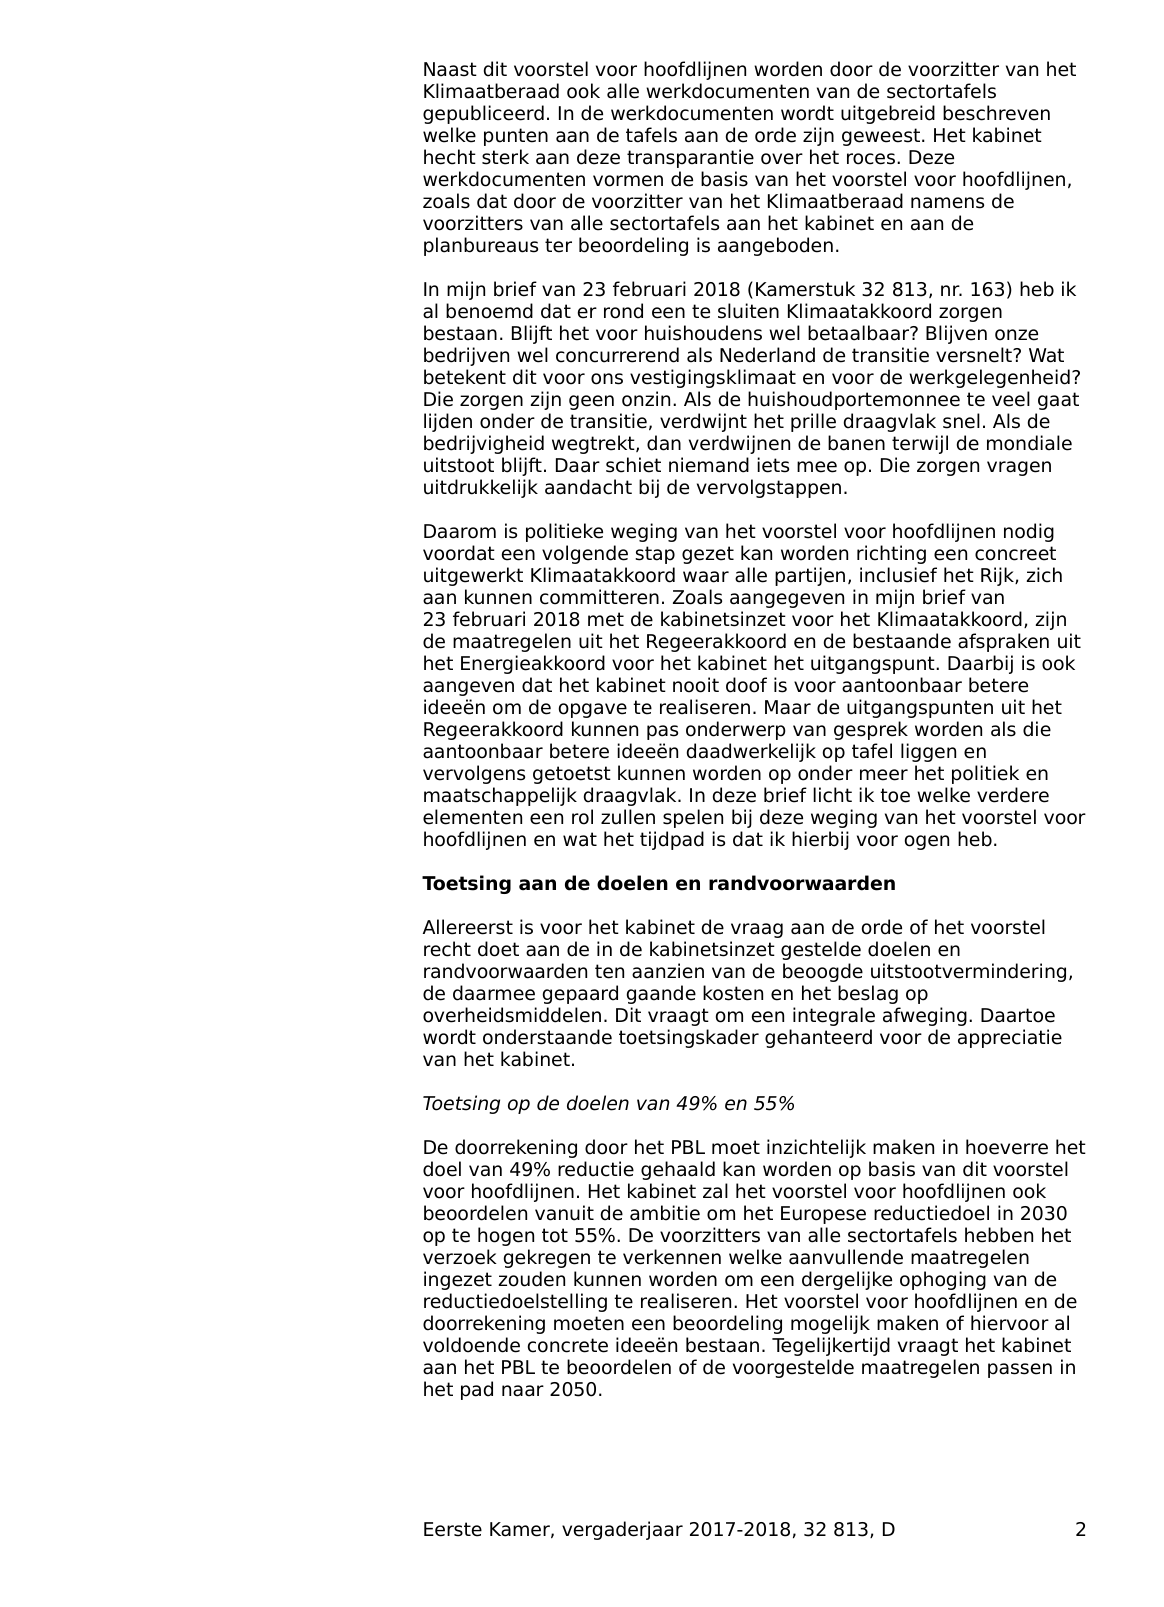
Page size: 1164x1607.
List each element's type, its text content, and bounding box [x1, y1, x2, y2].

text In mijn brief van 23 februari 2018 (Kamerstuk 32 813, nr. 163) heb ik al benoemd dat er rond een te sluiten Klimaatakkoord zorgen bestaan. Blijft het voor huishoudens wel betaalbaar? Blijven onze bedrijven wel concurrerend als Nederland de transitie versnelt? Wat betekent dit voor ons vestigingsklimaat en voor de werkgelegenheid? Die zorgen zijn geen onzin. Als de huishoudportemonnee te veel gaat lijden onder de transitie, verdwijnt het prille draagvlak snel. Als de bedrijvigheid wegtrekt, dan verdwijnen de banen terwijl de mondiale uitstoot blijft. Daar schiet niemand iets mee op. Die zorgen vragen uitdrukkelijk aandacht bij de vervolgstappen. [422, 279, 1087, 499]
text Allereerst is voor het kabinet de vraag aan de orde of het voorstel recht doet aan de in de kabinetsinzet gestelde doelen en randvoorwaarden ten aanzien van de beoogde uitstootvermindering, de daarmee gepaard gaande kosten en het beslag op overheidsmiddelen. Dit vraagt om een integrale afweging. Daartoe wordt onderstaande toetsingskader gehanteerd voor de appreciatie van het kabinet. [422, 917, 1087, 1071]
subtitle Toetsing op de doelen van 49% en 55% [422, 1093, 1087, 1115]
text De doorrekening door het PBL moet inzichtelijk maken in hoeverre het doel van 49% reductie gehaald kan worden op basis van dit voorstel voor hoofdlijnen. Het kabinet zal het voorstel voor hoofdlijnen ook beoordelen vanuit de ambitie om het Europese reductiedoel in 2030 op te hogen tot 55%. De voorzitters van alle sectortafels hebben het verzoek gekregen te verkennen welke aanvullende maatregelen ingezet zouden kunnen worden om een dergelijke ophoging van de reductiedoelstelling te realiseren. Het voorstel voor hoofdlijnen en de doorrekening moeten een beoordeling mogelijk maken of hiervoor al voldoende concrete ideeën bestaan. Tegelijkertijd vraagt het kabinet aan het PBL te beoordelen of de voorgestelde maatregelen passen in het pad naar 2050. [422, 1137, 1087, 1401]
text Daarom is politieke weging van het voorstel voor hoofdlijnen nodig voordat een volgende stap gezet kan worden richting een concreet uitgewerkt Klimaatakkoord waar alle partijen, inclusief het Rijk, zich aan kunnen committeren. Zoals aangegeven in mijn brief van 23 februari 2018 met de kabinetsinzet voor het Klimaatakkoord, zijn de maatregelen uit het Regeerakkoord en de bestaande afspraken uit het Energieakkoord voor het kabinet het uitgangspunt. Daarbij is ook aangeven dat het kabinet nooit doof is voor aantoonbaar betere ideeën om de opgave te realiseren. Maar de uitgangspunten uit het Regeerakkoord kunnen pas onderwerp van gesprek worden als die aantoonbaar betere ideeën daadwerkelijk op tafel liggen en vervolgens getoetst kunnen worden op onder meer het politiek en maatschappelijk draagvlak. In deze brief licht ik toe welke verdere elementen een rol zullen spelen bij deze weging van het voorstel voor hoofdlijnen en wat het tijdpad is dat ik hierbij voor ogen heb. [422, 521, 1087, 851]
text Naast dit voorstel voor hoofdlijnen worden door de voorzitter van het Klimaatberaad ook alle werkdocumenten van de sectortafels gepubliceerd. In de werkdocumenten wordt uitgebreid beschreven welke punten aan de tafels aan de orde zijn geweest. Het kabinet hecht sterk aan deze transparantie over het roces. Deze werkdocumenten vormen de basis van het voorstel voor hoofdlijnen, zoals dat door de voorzitter van het Klimaatberaad namens de voorzitters van alle sectortafels aan het kabinet en aan de planbureaus ter beoordeling is aangeboden. [422, 59, 1087, 257]
subtitle Toetsing aan de doelen en randvoorwaarden [422, 873, 1087, 895]
